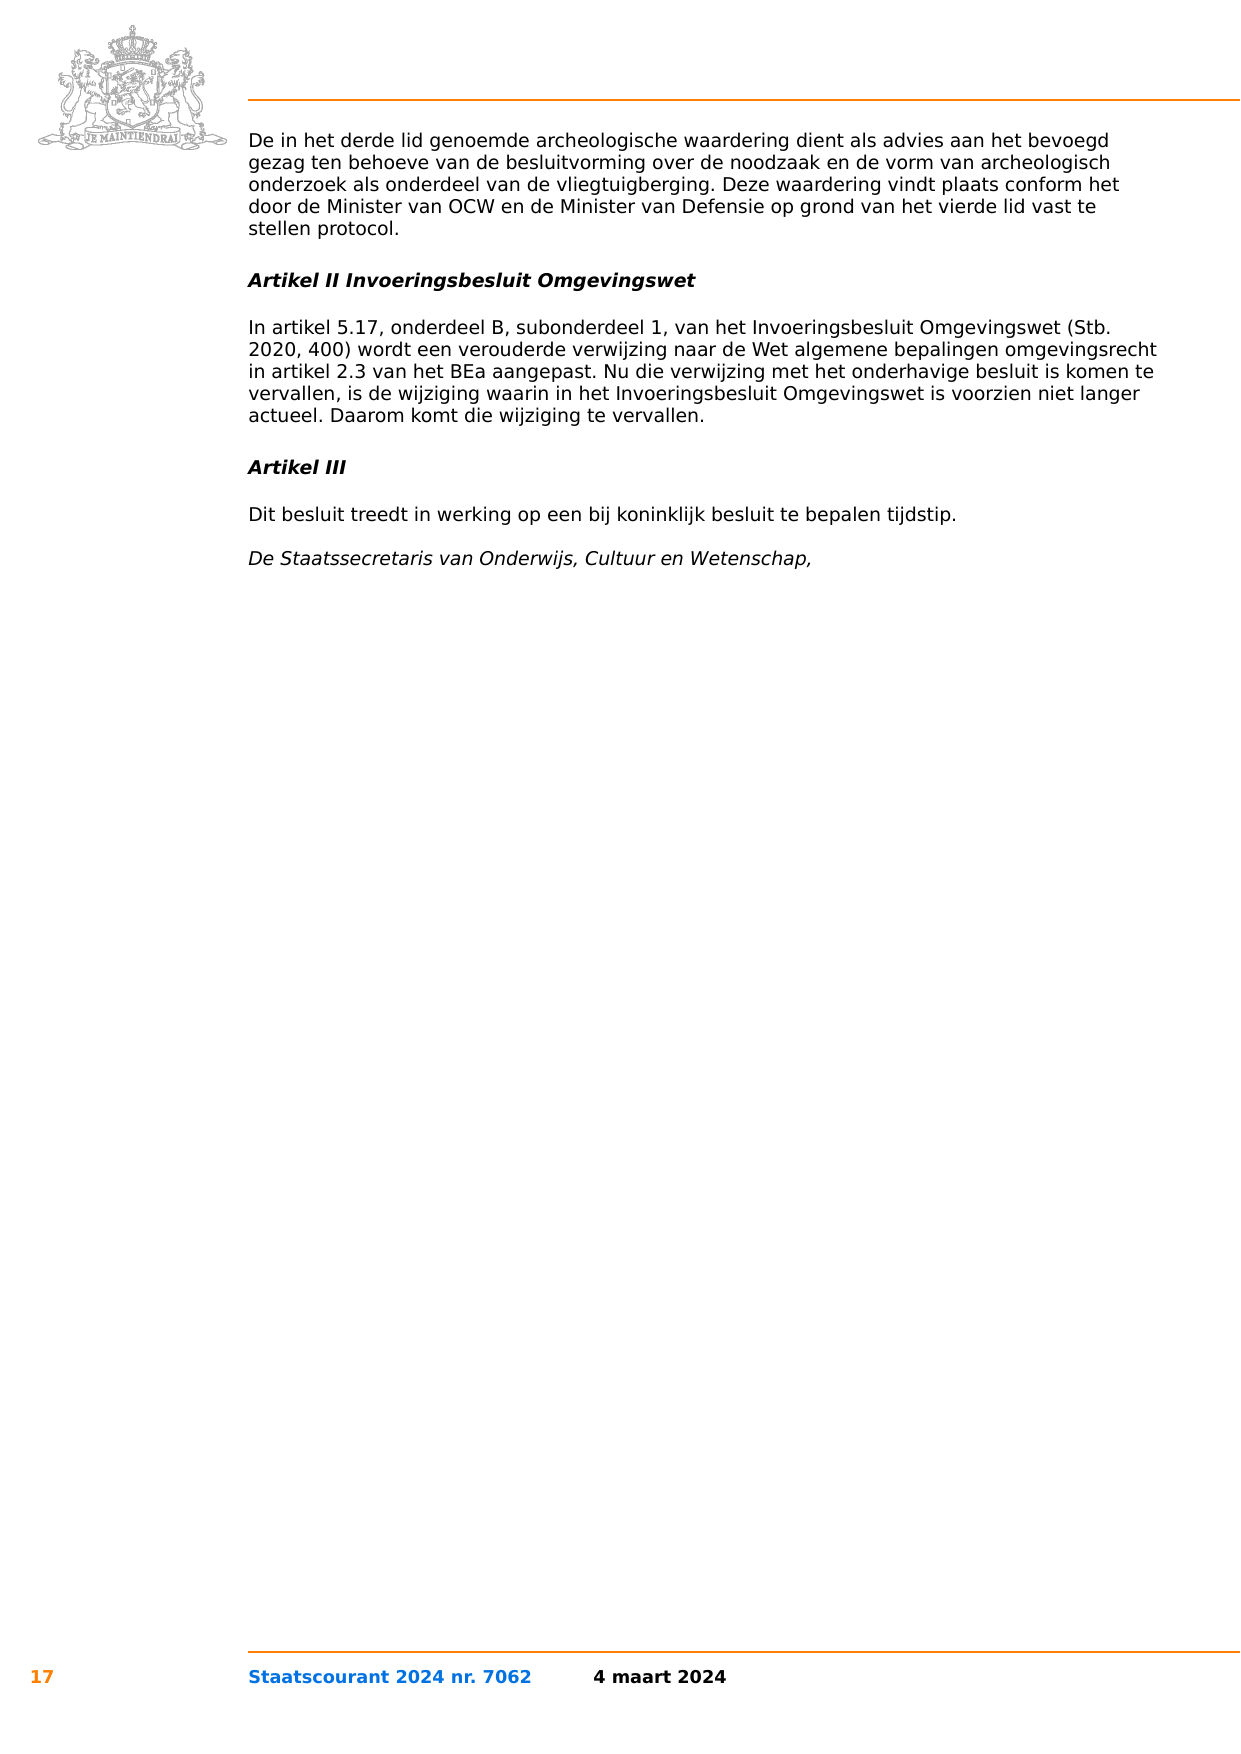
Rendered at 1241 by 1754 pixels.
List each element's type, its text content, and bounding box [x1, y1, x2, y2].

subtitle Artikel III [248, 457, 1163, 479]
text Dit besluit treedt in werking op een bij koninklijk besluit te bepalen tijdstip. [248, 504, 1163, 526]
text In artikel 5.17, onderdeel B, subonderdeel 1, van het Invoeringsbesluit Omgevingswet (Stb. 2020, 400) wordt een verouderde verwijzing naar de Wet algemene bepalingen omgevingsrecht in artikel 2.3 van het BEa aangepast. Nu die verwijzing met het onderhavige besluit is komen te vervallen, is de wijziging waarin in het Invoeringsbesluit Omgevingswet is voorzien niet langer actueel. Daarom komt die wijziging te vervallen. [248, 317, 1163, 427]
picture [38, 25, 227, 150]
subtitle Artikel II Invoeringsbesluit Omgevingswet [248, 270, 1163, 292]
text De in het derde lid genoemde archeologische waardering dient als advies aan het bevoegd gezag ten behoeve van de besluitvorming over de noodzaak en de vorm van archeologisch onderzoek als onderdeel van de vliegtuigberging. Deze waardering vindt plaats conform het door de Minister van OCW en de Minister van Defensie op grond van het vierde lid vast te stellen protocol. [248, 130, 1163, 240]
text De Staatssecretaris van Onderwijs, Cultuur en Wetenschap, [248, 547, 1163, 569]
